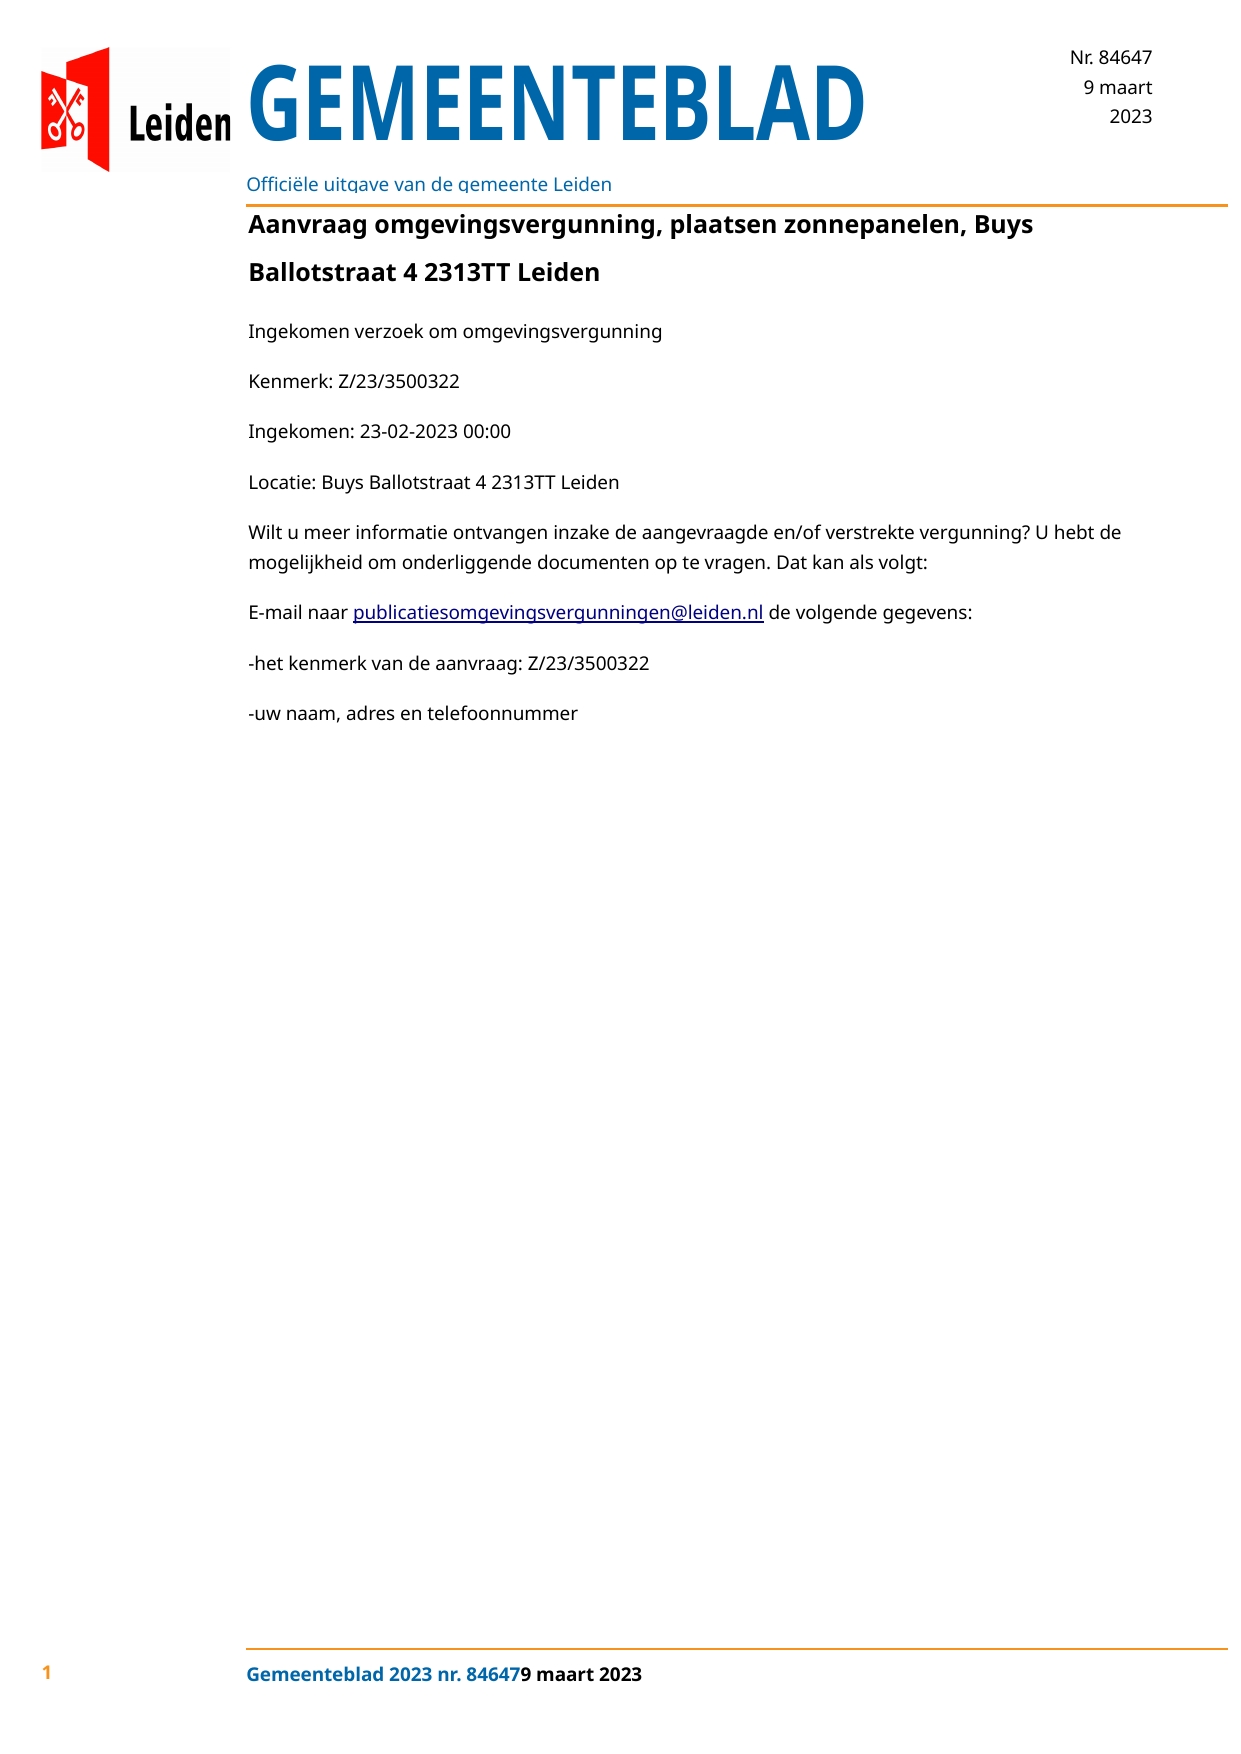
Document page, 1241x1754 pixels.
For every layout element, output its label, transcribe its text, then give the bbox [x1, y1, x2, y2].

text Kenmerk: Z/23/3500322 [248, 368, 1152, 394]
text E-mail naar publicatiesomgevingsvergunningen@leiden.nl de volgende gegevens: [248, 599, 1152, 625]
text Aanvraag omgevingsvergunning, plaatsen zonnepanelen, Buys Ballotstraat 4 2313TT Leiden [248, 207, 1152, 288]
text Ingekomen verzoek om omgevingsvergunning [248, 318, 1152, 344]
text Locatie: Buys Ballotstraat 4 2313TT Leiden [248, 469, 1152, 495]
text Wilt u meer informatie ontvangen inzake de aangevraagde en/of verstrekte vergunning? U hebt de mogelijkheid om onderliggende documenten op te vragen. Dat kan als volgt: [248, 519, 1152, 575]
picture [41, 47, 231, 172]
text -het kenmerk van de aanvraag: Z/23/3500322 [248, 650, 1152, 676]
text -uw naam, adres en telefoonnummer [248, 700, 1152, 726]
text Ingekomen: 23-02-2023 00:00 [248, 419, 1152, 444]
